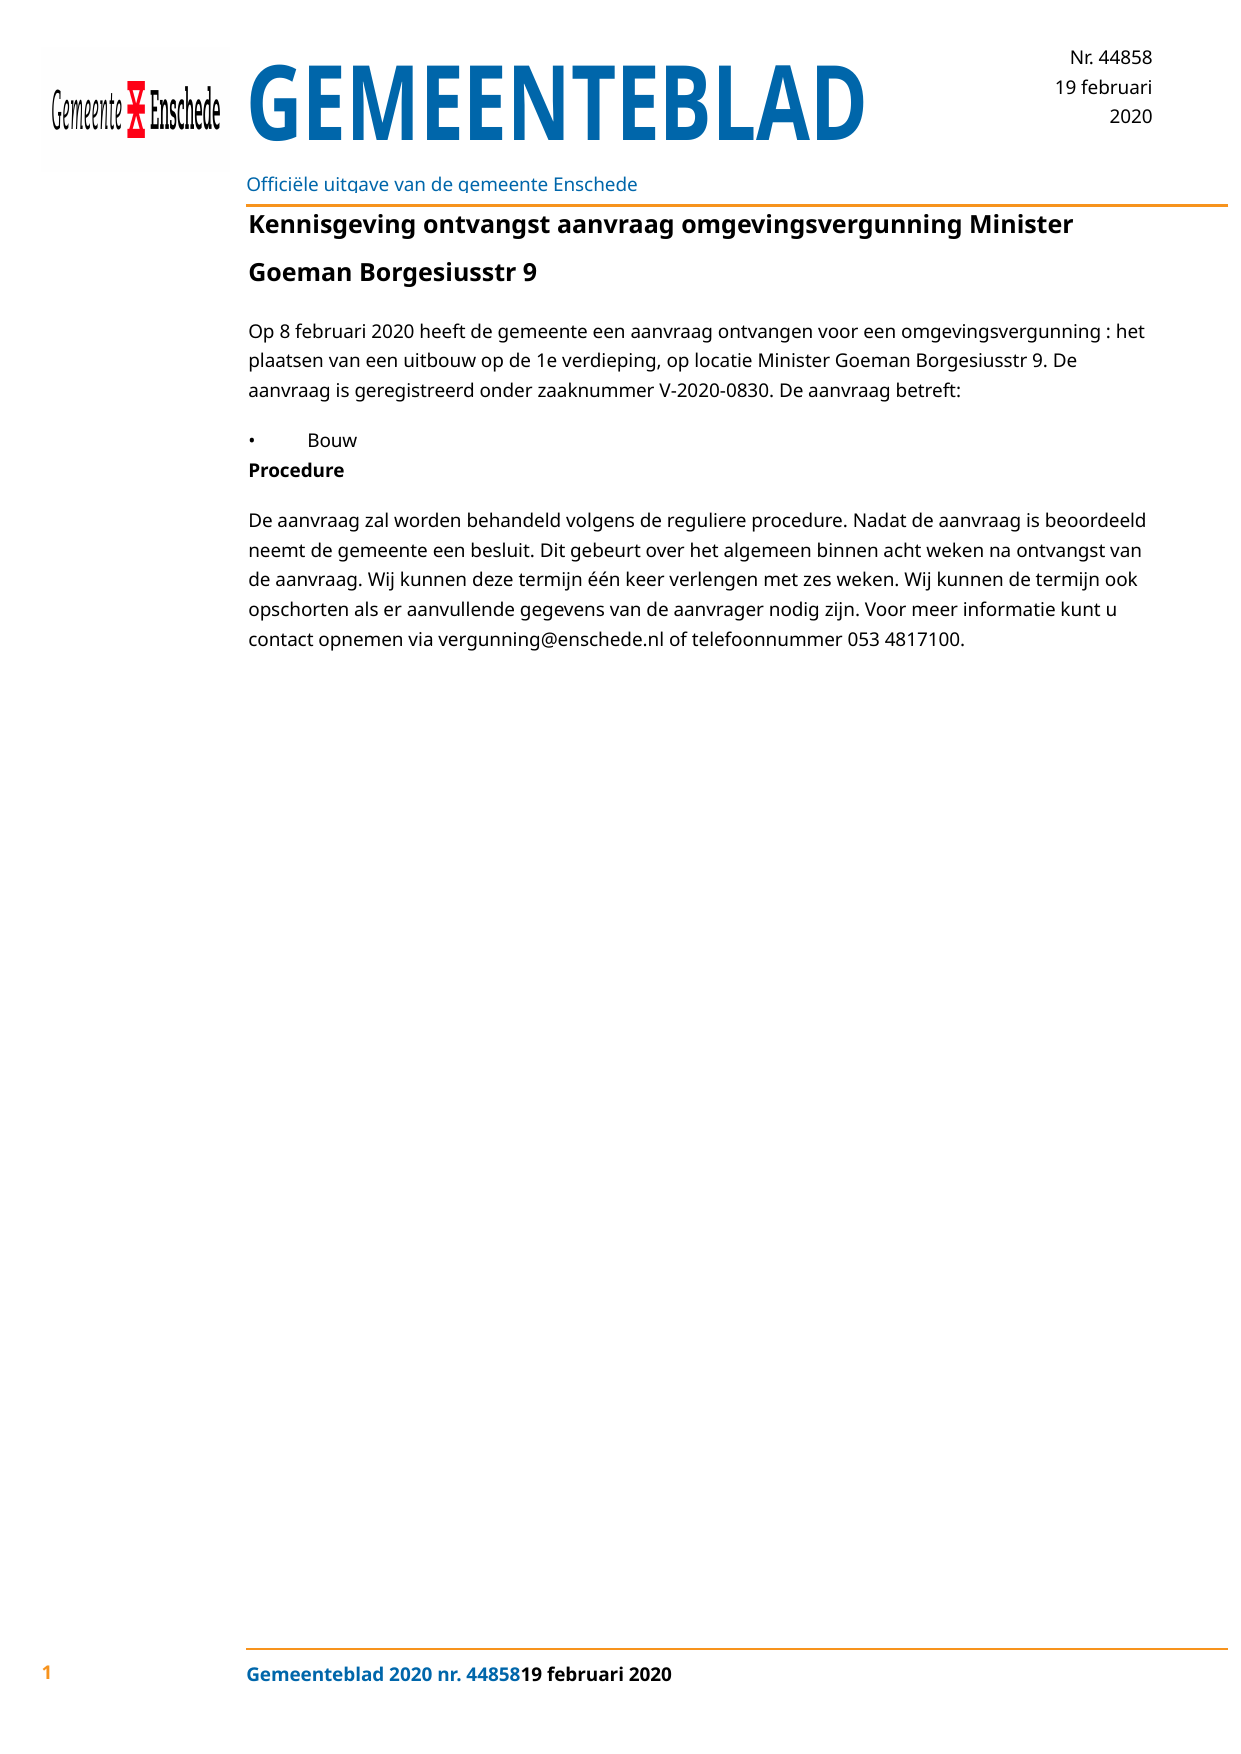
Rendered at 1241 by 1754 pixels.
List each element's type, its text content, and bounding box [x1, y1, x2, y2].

text Op 8 februari 2020 heeft de gemeente een aanvraag ontvangen voor een omgevingsvergunning : het plaatsen van een uitbouw op de 1e verdieping, op locatie Minister Goeman Borgesiusstr 9. De aanvraag is geregistreerd onder zaaknummer V-2020-0830. De aanvraag betreft: [248, 318, 1152, 403]
picture [41, 47, 231, 172]
text Procedure [248, 457, 1152, 483]
list Bouw [248, 427, 1152, 453]
text Kennisgeving ontvangst aanvraag omgevingsvergunning Minister Goeman Borgesiusstr 9 [248, 207, 1152, 288]
text De aanvraag zal worden behandeld volgens de reguliere procedure. Nadat de aanvraag is beoordeeld neemt de gemeente een besluit. Dit gebeurt over het algemeen binnen acht weken na ontvangst van de aanvraag. Wij kunnen deze termijn één keer verlengen met zes weken. Wij kunnen de termijn ook opschorten als er aanvullende gegevens van de aanvrager nodig zijn. Voor meer informatie kunt u contact opnemen via vergunning@enschede.nl of telefoonnummer 053 4817100. [248, 507, 1152, 652]
